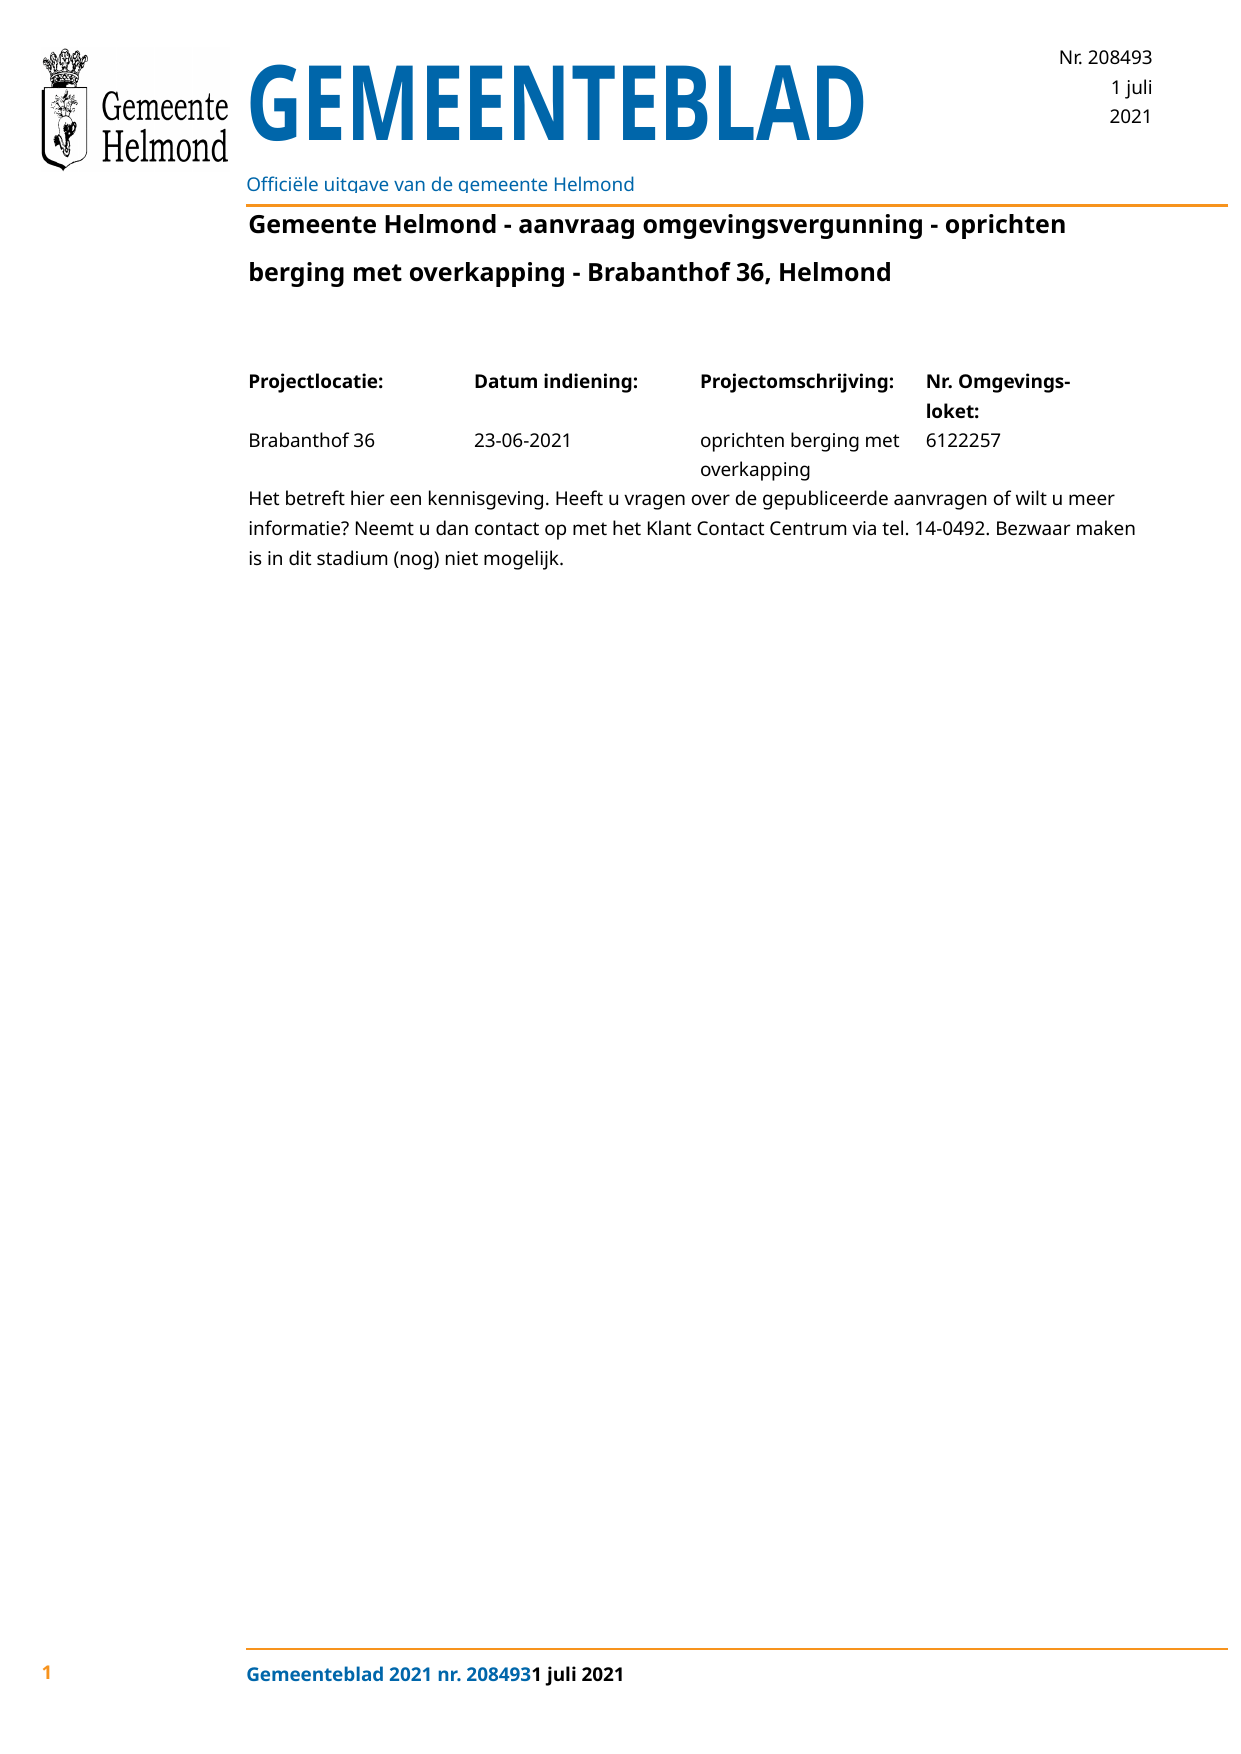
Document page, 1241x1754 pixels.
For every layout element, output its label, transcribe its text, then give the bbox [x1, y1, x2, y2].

table_header oprichten berging met overkapping [700, 427, 926, 482]
table_header Datum indiening: [474, 369, 700, 424]
table_header Nr. Omgevings- loket: [926, 369, 1152, 424]
picture [41, 47, 231, 172]
table_header Projectomschrijving: [700, 369, 926, 424]
table_header Projectlocatie: [248, 369, 474, 424]
table_header 6122257 [926, 427, 1152, 482]
table_header Brabanthof 36 [248, 427, 474, 482]
text Het betreft hier een kennisgeving. Heeft u vragen over de gepubliceerde aanvragen of wilt u meer informatie? Neemt u dan contact op met het Klant Contact Centrum via tel. 14-0492. Bezwaar maken is in dit stadium (nog) niet mogelijk. [248, 486, 1152, 571]
table_header 23-06-2021 [474, 427, 700, 482]
text Gemeente Helmond - aanvraag omgevingsvergunning - oprichten berging met overkapping - Brabanthof 36, Helmond [248, 207, 1152, 288]
